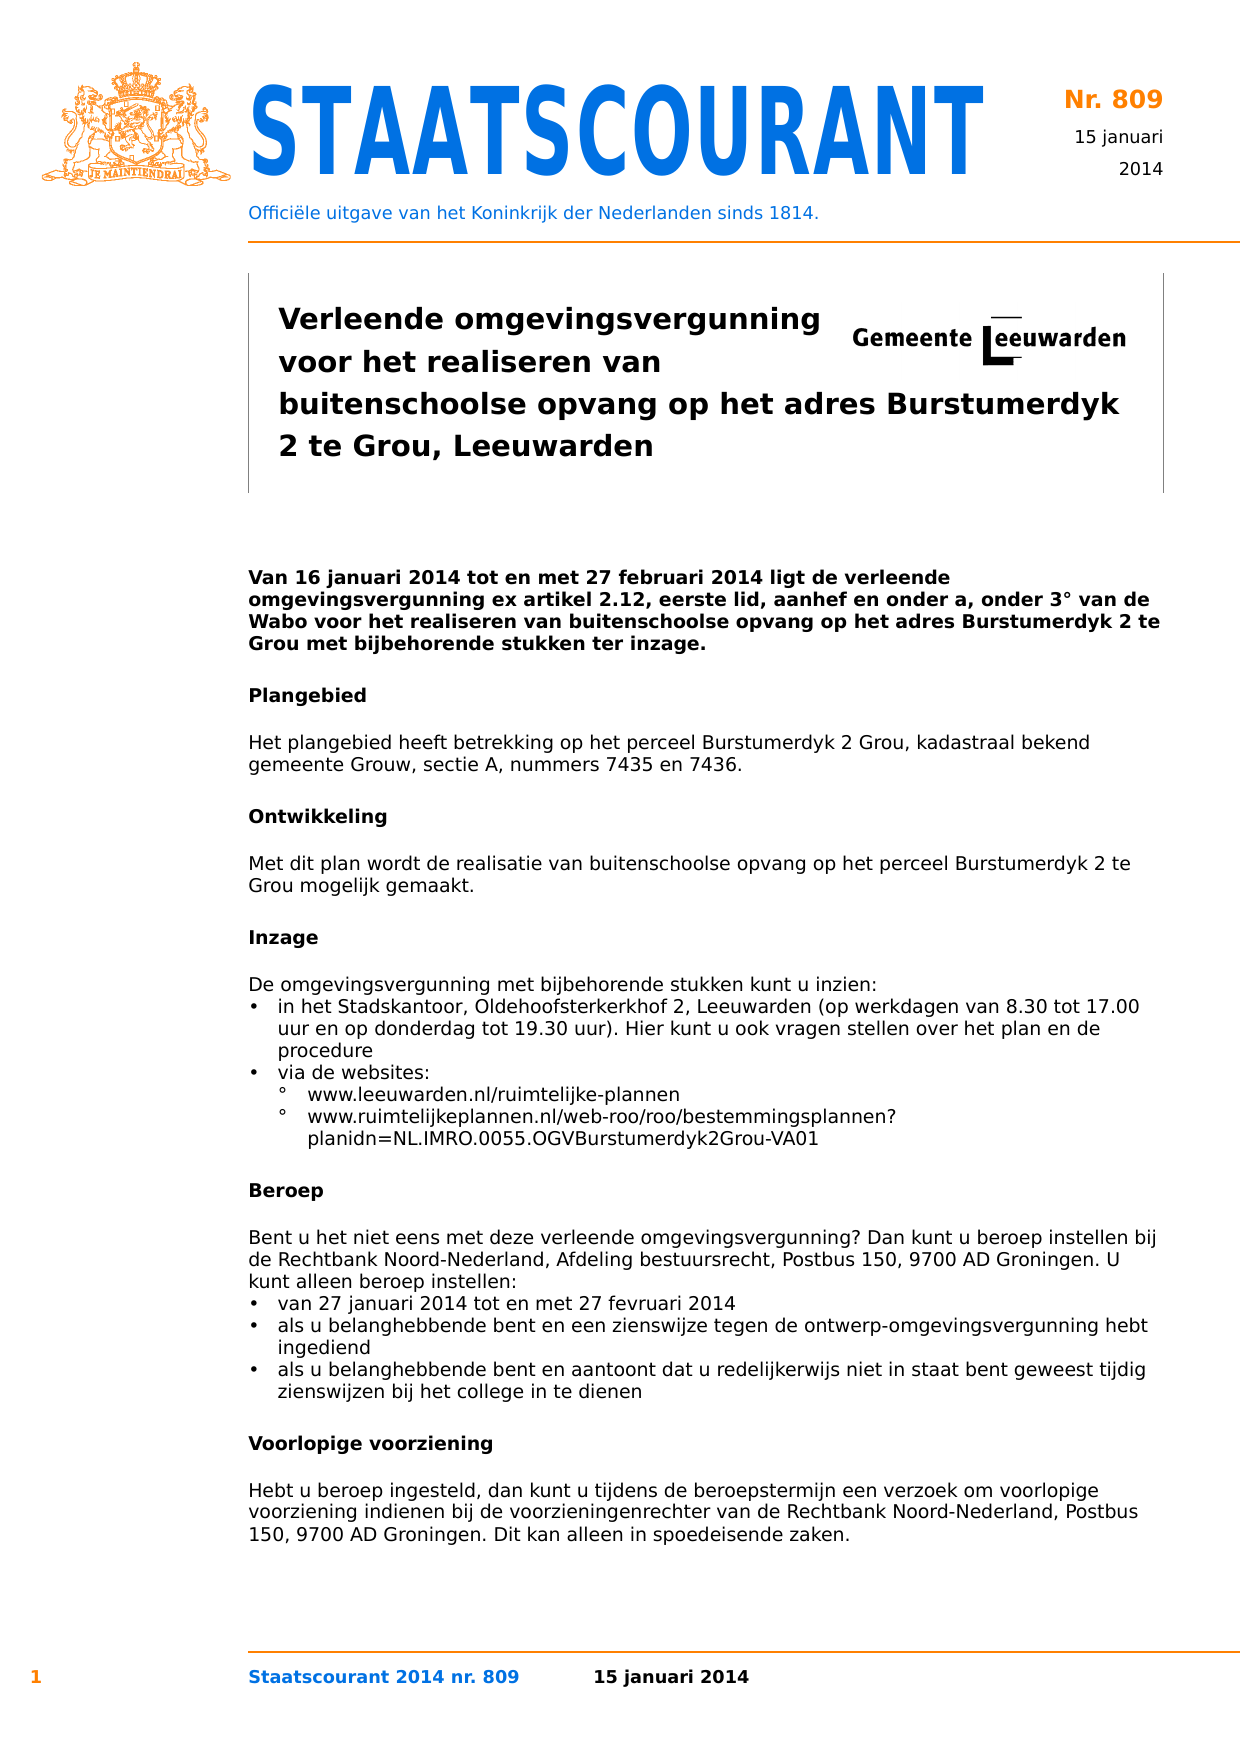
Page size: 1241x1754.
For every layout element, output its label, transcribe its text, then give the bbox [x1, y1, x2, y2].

picture [41, 62, 231, 186]
text Het plangebied heeft betrekking op het perceel Burstumerdyk 2 Grou, kadastraal bekend gemeente Grouw, sectie A, nummers 7435 en 7436. [248, 732, 1163, 776]
text • in het Stadskantoor, Oldehoofsterkerkhof 2, Leeuwarden (op werkdagen van 8.30 tot 17.00 uur en op donderdag tot 19.30 uur). Hier kunt u ook vragen stellen over het plan en de procedure [248, 996, 1163, 1062]
text Hebt u beroep ingesteld, dan kunt u tijdens de beroepstermijn een verzoek om voorlopige voorziening indienen bij de voorzieningenrechter van de Rechtbank Noord-Nederland, Postbus 150, 9700 AD Groningen. Dit kan alleen in spoedeisende zaken. [248, 1479, 1163, 1545]
subtitle Ontwikkeling [248, 806, 1163, 828]
subtitle Voorlopige voorziening [248, 1432, 1163, 1454]
text • via de websites: [248, 1062, 1163, 1084]
text ° www.leeuwarden.nl/ruimtelijke-plannen [278, 1084, 1163, 1106]
table_header [25, 62, 248, 241]
text Met dit plan wordt de realisatie van buitenschoolse opvang op het perceel Burstumerdyk 2 te Grou mogelijk gemaakt. [248, 853, 1163, 897]
text Van 16 januari 2014 tot en met 27 februari 2014 ligt de verleende omgevingsvergunning ex artikel 2.12, eerste lid, aanhef en onder a, onder 3° van de Wabo voor het realiseren van buitenschoolse opvang op het adres Burstumerdyk 2 te Grou met bijbehorende stukken ter inzage. [248, 567, 1163, 655]
table_header STAATSCOURANT [248, 62, 998, 203]
text • als u belanghebbende bent en aantoont dat u redelijkerwijs niet in staat bent geweest tijdig zienswijzen bij het college in te dienen [248, 1358, 1163, 1402]
subtitle Beroep [248, 1180, 1163, 1202]
text ° www.ruimtelijkeplannen.nl/web-roo/roo/bestemmingsplannen?planidn=NL.IMRO.0055.OGVBurstumerdyk2Grou-VA01 [278, 1106, 1163, 1150]
table_cell 15 januari [998, 121, 1240, 153]
subtitle Inzage [248, 927, 1163, 949]
text Bent u het niet eens met deze verleende omgevingsvergunning? Dan kunt u beroep instellen bij de Rechtbank Noord-Nederland, Afdeling bestuursrecht, Postbus 150, 9700 AD Groningen. U kunt alleen beroep instellen: [248, 1227, 1163, 1293]
table_cell Officiële uitgave van het Koninkrijk der Nederlanden sinds 1814. [248, 203, 1240, 241]
subtitle Verleende omgevingsvergunning voor het realiseren van buitenschoolse opvang op het adres Burstumerdyk 2 te Grou, Leeuwarden [249, 273, 1163, 493]
text De omgevingsvergunning met bijbehorende stukken kunt u inzien: [248, 974, 1163, 996]
text • als u belanghebbende bent en een zienswijze tegen de ontwerp-omgevingsvergunning hebt ingediend [248, 1314, 1163, 1358]
table_cell 2014 [998, 153, 1240, 203]
text • van 27 januari 2014 tot en met 27 fevruari 2014 [248, 1293, 1163, 1314]
picture [844, 302, 1134, 380]
subtitle Plangebied [248, 685, 1163, 707]
table_header Nr. 809 [998, 62, 1240, 121]
